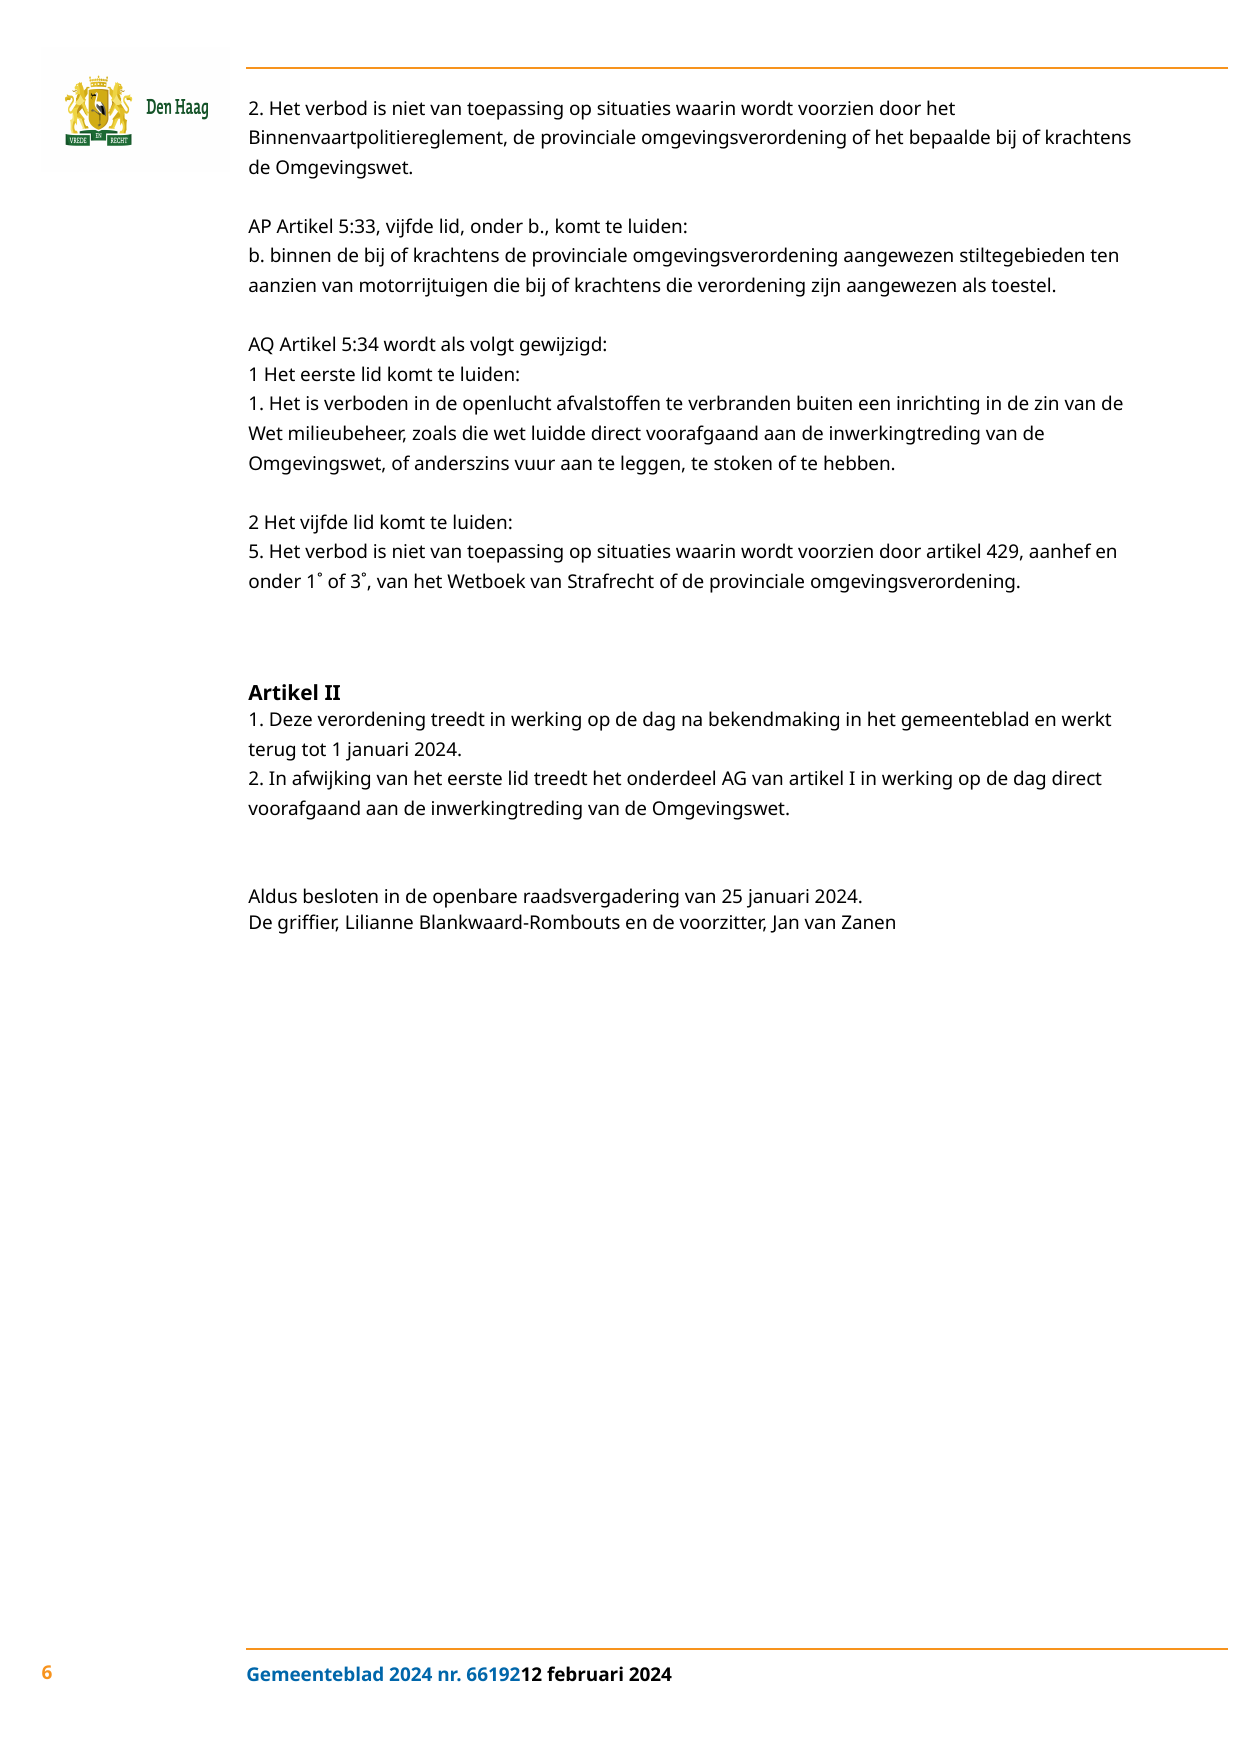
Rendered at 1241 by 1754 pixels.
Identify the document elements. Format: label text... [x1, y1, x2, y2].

text De griffier, Lilianne Blankwaard-Rombouts en de voorzitter, Jan van Zanen [248, 909, 1152, 935]
text 2. Het verbod is niet van toepassing op situaties waarin wordt voorzien door het Binnenvaartpolitiereglement, de provinciale omgevingsverordening of het bepaalde bij of krachtens de Omgevingswet. [248, 95, 1152, 180]
text 1 Het eerste lid komt te luiden: [248, 361, 1152, 387]
text 2. In afwijking van het eerste lid treedt het onderdeel AG van artikel I in werking op de dag direct voorafgaand aan de inwerkingtreding van de Omgevingswet. [248, 765, 1152, 821]
text 1. Het is verboden in de openlucht afvalstoffen te verbranden buiten een inrichting in de zin van de Wet milieubeheer, zoals die wet luidde direct voorafgaand aan de inwerkingtreding van de Omgevingswet, of anderszins vuur aan te leggen, te stoken of te hebben. [248, 391, 1152, 476]
text 2 Het vijfde lid komt te luiden: [248, 509, 1152, 535]
text 5. Het verbod is niet van toepassing op situaties waarin wordt voorzien door artikel 429, aanhef en onder 1˚ of 3˚, van het Wetboek van Strafrecht of de provinciale omgevingsverordening. [248, 538, 1152, 594]
text Aldus besloten in de openbare raadsvergadering van 25 januari 2024. [248, 884, 1152, 909]
text b. binnen de bij of krachtens de provinciale omgevingsverordening aangewezen stiltegebieden ten aanzien van motorrijtuigen die bij of krachtens die verordening zijn aangewezen als toestel. [248, 243, 1152, 298]
text AP Artikel 5:33, vijfde lid, onder b., komt te luiden: [248, 213, 1152, 239]
text AQ Artikel 5:34 wordt als volgt gewijzigd: [248, 331, 1152, 357]
picture [41, 47, 231, 172]
text Artikel II [248, 678, 1152, 706]
text 1. Deze verordening treedt in werking op de dag na bekendmaking in het gemeenteblad en werkt terug tot 1 januari 2024. [248, 706, 1152, 761]
